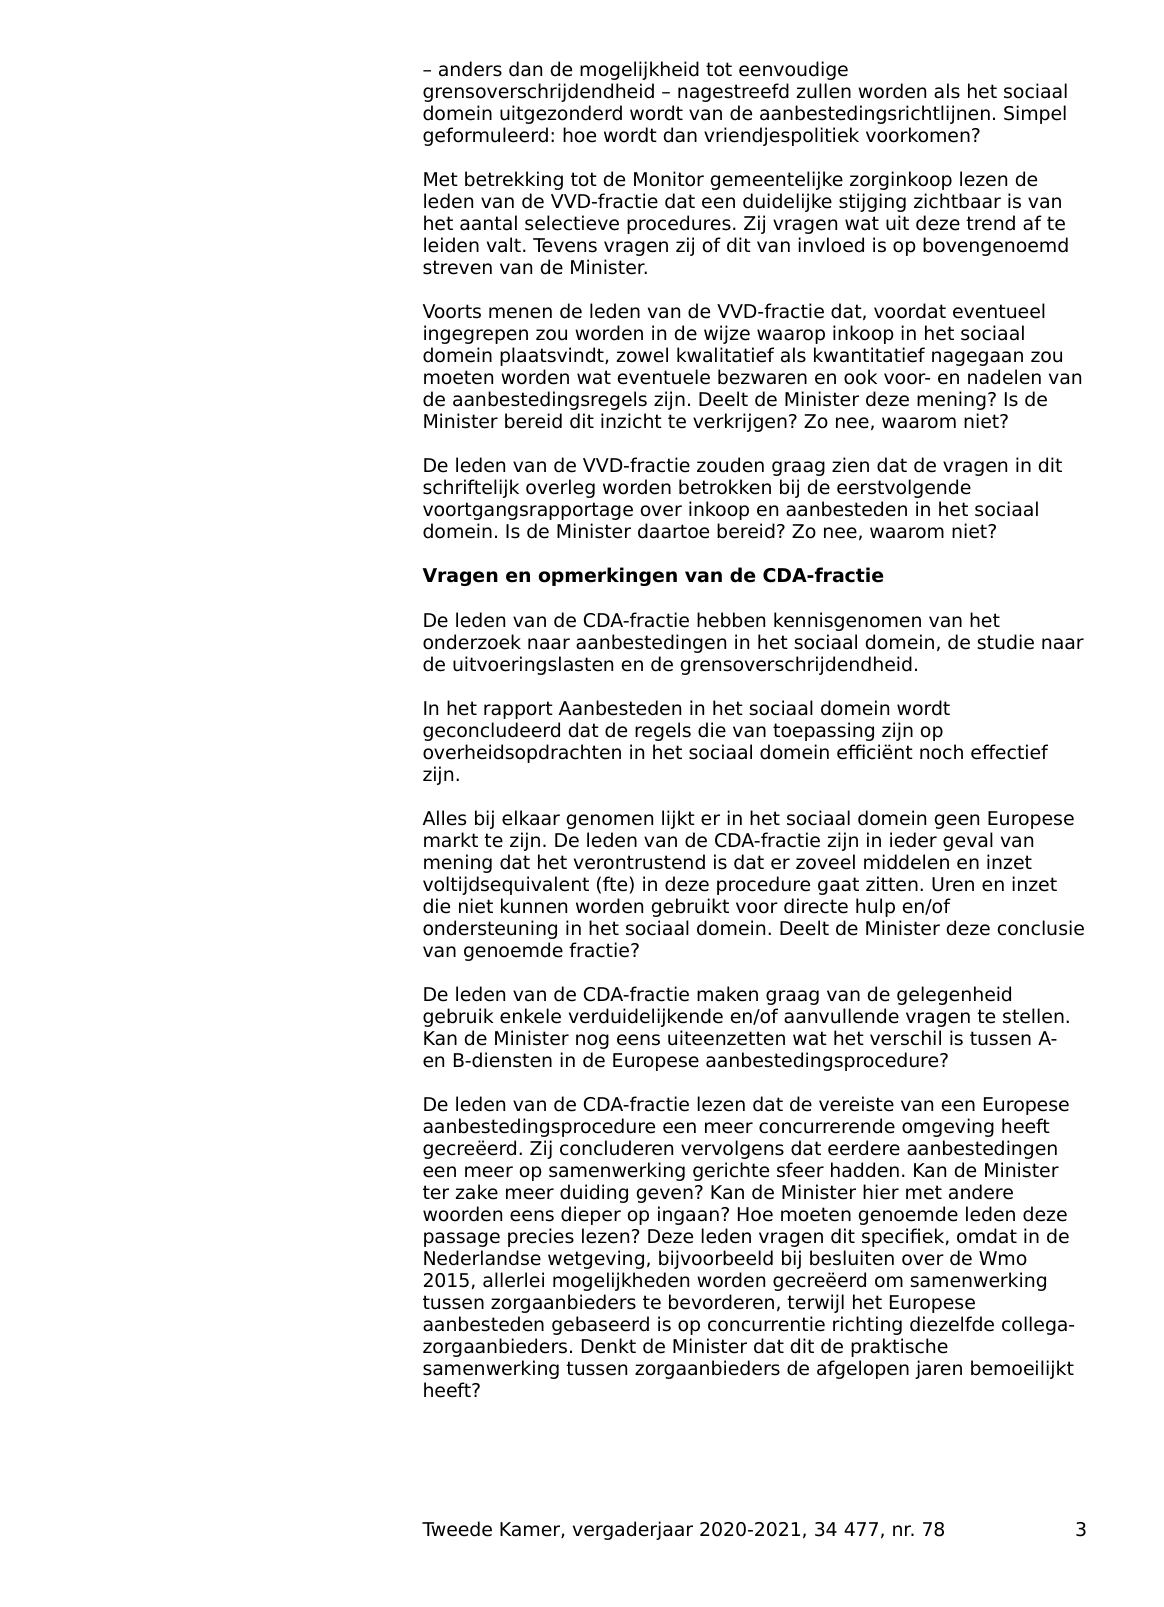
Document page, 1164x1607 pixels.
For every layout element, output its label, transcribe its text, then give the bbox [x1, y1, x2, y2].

subtitle Vragen en opmerkingen van de CDA-fractie [422, 565, 1087, 587]
text De leden van de CDA-fractie hebben kennisgenomen van het onderzoek naar aanbestedingen in het sociaal domein, de studie naar de uitvoeringslasten en de grensoverschrijdendheid. [422, 609, 1087, 676]
text Met betrekking tot de Monitor gemeentelijke zorginkoop lezen de leden van de VVD-fractie dat een duidelijke stijging zichtbaar is van het aantal selectieve procedures. Zij vragen wat uit deze trend af te leiden valt. Tevens vragen zij of dit van invloed is op bovengenoemd streven van de Minister. [422, 169, 1087, 279]
text De leden van de CDA-fractie lezen dat de vereiste van een Europese aanbestedingsprocedure een meer concurrerende omgeving heeft gecreëerd. Zij concluderen vervolgens dat eerdere aanbestedingen een meer op samenwerking gerichte sfeer hadden. Kan de Minister ter zake meer duiding geven? Kan de Minister hier met andere woorden eens dieper op ingaan? Hoe moeten genoemde leden deze passage precies lezen? Deze leden vragen dit specifiek, omdat in de Nederlandse wetgeving, bijvoorbeeld bij besluiten over de Wmo 2015, allerlei mogelijkheden worden gecreëerd om samenwerking tussen zorgaanbieders te bevorderen, terwijl het Europese aanbesteden gebaseerd is op concurrentie richting diezelfde collega-zorgaanbieders. Denkt de Minister dat dit de praktische samenwerking tussen zorgaanbieders de afgelopen jaren bemoeilijkt heeft? [422, 1094, 1087, 1402]
text De leden van de CDA-fractie maken graag van de gelegenheid gebruik enkele verduidelijkende en/of aanvullende vragen te stellen. [422, 984, 1087, 1028]
text Kan de Minister nog eens uiteenzetten wat het verschil is tussen A- en B-diensten in de Europese aanbestedingsprocedure? [422, 1028, 1087, 1072]
text Alles bij elkaar genomen lijkt er in het sociaal domein geen Europese markt te zijn. De leden van de CDA-fractie zijn in ieder geval van mening dat het verontrustend is dat er zoveel middelen en inzet voltijdsequivalent (fte) in deze procedure gaat zitten. Uren en inzet die niet kunnen worden gebruikt voor directe hulp en/of ondersteuning in het sociaal domein. Deelt de Minister deze conclusie van genoemde fractie? [422, 808, 1087, 962]
text – anders dan de mogelijkheid tot eenvoudige grensoverschrijdendheid – nagestreefd zullen worden als het sociaal domein uitgezonderd wordt van de aanbestedingsrichtlijnen. Simpel geformuleerd: hoe wordt dan vriendjespolitiek voorkomen? [422, 59, 1087, 147]
text In het rapport Aanbesteden in het sociaal domein wordt geconcludeerd dat de regels die van toepassing zijn op overheidsopdrachten in het sociaal domein efficiënt noch effectief zijn. [422, 698, 1087, 786]
text De leden van de VVD-fractie zouden graag zien dat de vragen in dit schriftelijk overleg worden betrokken bij de eerstvolgende voortgangsrapportage over inkoop en aanbesteden in het sociaal domein. Is de Minister daartoe bereid? Zo nee, waarom niet? [422, 455, 1087, 543]
text Voorts menen de leden van de VVD-fractie dat, voordat eventueel ingegrepen zou worden in de wijze waarop inkoop in het sociaal domein plaatsvindt, zowel kwalitatief als kwantitatief nagegaan zou moeten worden wat eventuele bezwaren en ook voor- en nadelen van de aanbestedingsregels zijn. Deelt de Minister deze mening? Is de Minister bereid dit inzicht te verkrijgen? Zo nee, waarom niet? [422, 301, 1087, 433]
